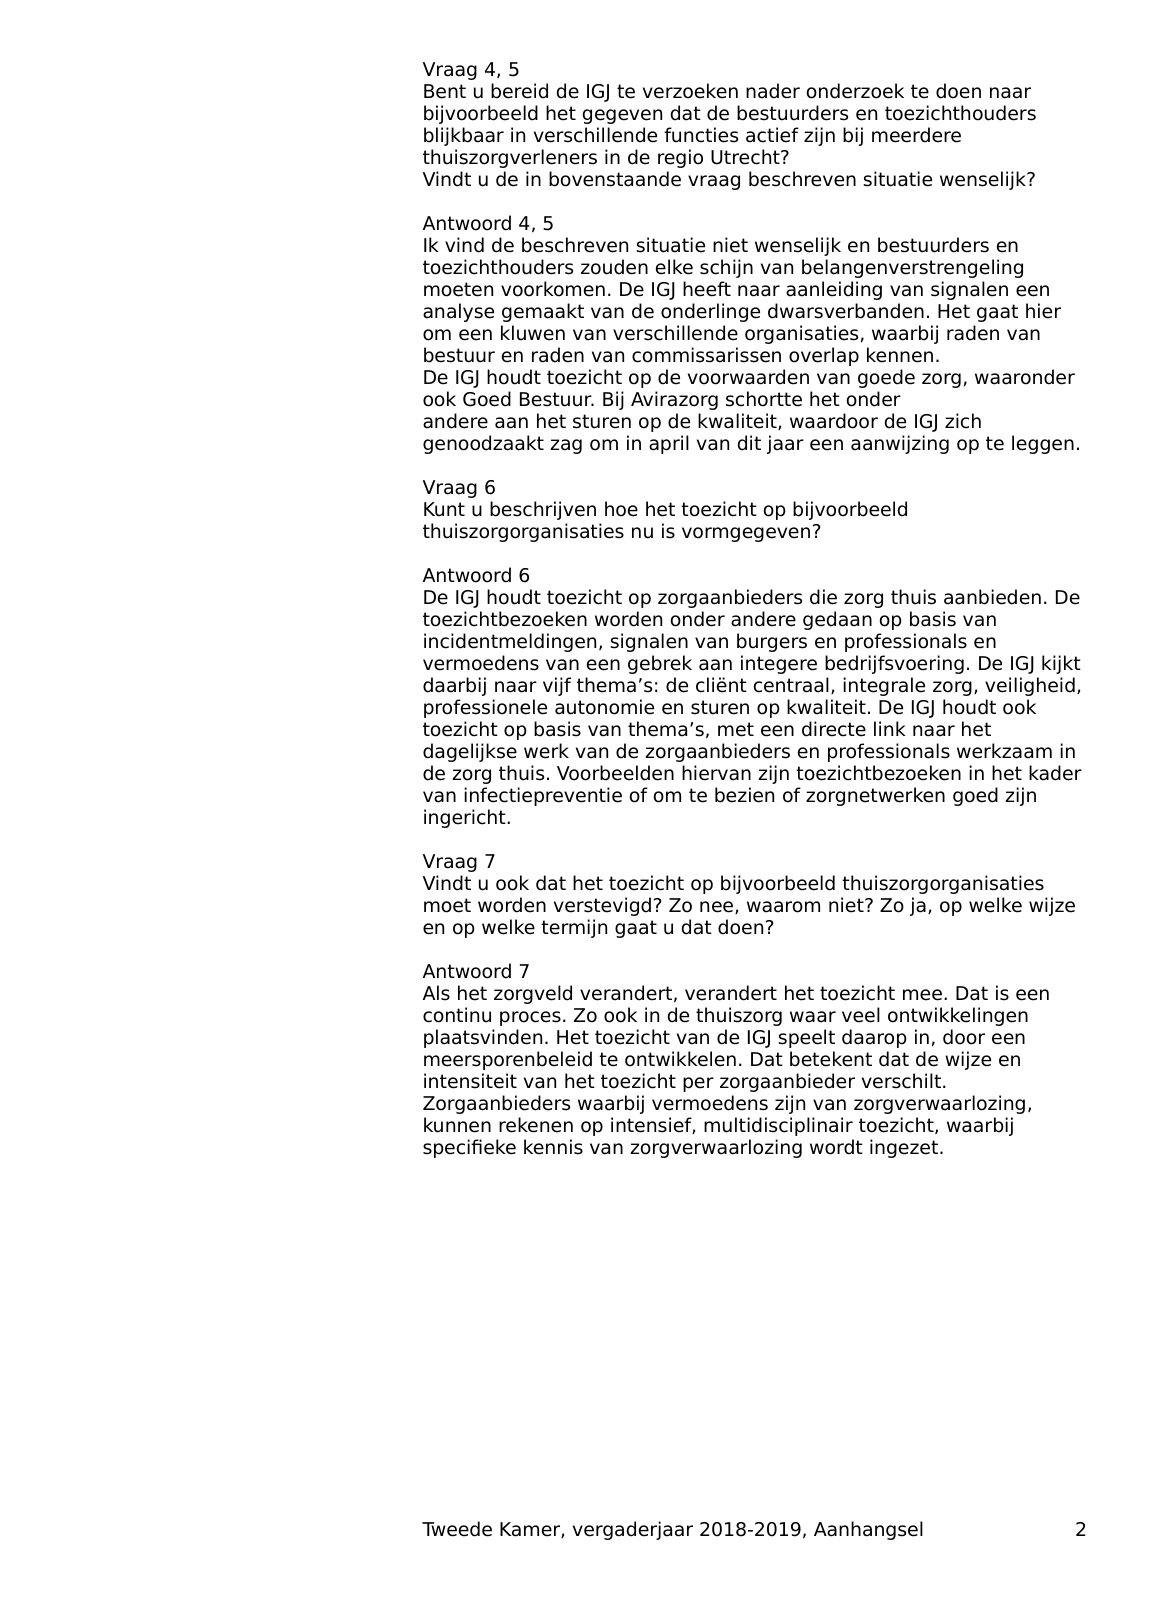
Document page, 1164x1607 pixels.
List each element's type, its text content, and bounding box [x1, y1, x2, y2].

text Antwoord 6 [422, 565, 1087, 587]
text andere aan het sturen op de kwaliteit, waardoor de IGJ zich genoodzaakt zag om in april van dit jaar een aanwijzing op te leggen. [422, 411, 1087, 455]
text Vindt u de in bovenstaande vraag beschreven situatie wenselijk? [422, 169, 1087, 191]
text Als het zorgveld verandert, verandert het toezicht mee. Dat is een continu proces. Zo ook in de thuiszorg waar veel ontwikkelingen plaatsvinden. Het toezicht van de IGJ speelt daarop in, door een meersporenbeleid te ontwikkelen. Dat betekent dat de wijze en intensiteit van het toezicht per zorgaanbieder verschilt. Zorgaanbieders waarbij vermoedens zijn van zorgverwaarlozing, kunnen rekenen op intensief, multidisciplinair toezicht, waarbij specifieke kennis van zorgverwaarlozing wordt ingezet. [422, 983, 1087, 1159]
text Bent u bereid de IGJ te verzoeken nader onderzoek te doen naar bijvoorbeeld het gegeven dat de bestuurders en toezichthouders blijkbaar in verschillende functies actief zijn bij meerdere thuiszorgverleners in de regio Utrecht? [422, 81, 1087, 169]
text Ik vind de beschreven situatie niet wenselijk en bestuurders en toezichthouders zouden elke schijn van belangenverstrengeling moeten voorkomen. De IGJ heeft naar aanleiding van signalen een analyse gemaakt van de onderlinge dwarsverbanden. Het gaat hier om een kluwen van verschillende organisaties, waarbij raden van bestuur en raden van commissarissen overlap kennen. [422, 235, 1087, 367]
text Vraag 6 [422, 477, 1087, 499]
text Vindt u ook dat het toezicht op bijvoorbeeld thuiszorgorganisaties moet worden verstevigd? Zo nee, waarom niet? Zo ja, op welke wijze en op welke termijn gaat u dat doen? [422, 873, 1087, 939]
text Antwoord 7 [422, 961, 1087, 983]
text Vraag 4, 5 [422, 59, 1087, 81]
text Vraag 7 [422, 851, 1087, 873]
text Kunt u beschrijven hoe het toezicht op bijvoorbeeld thuiszorgorganisaties nu is vormgegeven? [422, 499, 1087, 543]
text De IGJ houdt toezicht op de voorwaarden van goede zorg, waaronder ook Goed Bestuur. Bij Avirazorg schortte het onder [422, 367, 1087, 411]
text Antwoord 4, 5 [422, 213, 1087, 235]
text De IGJ houdt toezicht op zorgaanbieders die zorg thuis aanbieden. De toezichtbezoeken worden onder andere gedaan op basis van incidentmeldingen, signalen van burgers en professionals en vermoedens van een gebrek aan integere bedrijfsvoering. De IGJ kijkt daarbij naar vijf thema’s: de cliënt centraal, integrale zorg, veiligheid, professionele autonomie en sturen op kwaliteit. De IGJ houdt ook toezicht op basis van thema’s, met een directe link naar het dagelijkse werk van de zorgaanbieders en professionals werkzaam in de zorg thuis. Voorbeelden hiervan zijn toezichtbezoeken in het kader van infectiepreventie of om te bezien of zorgnetwerken goed zijn ingericht. [422, 587, 1087, 829]
